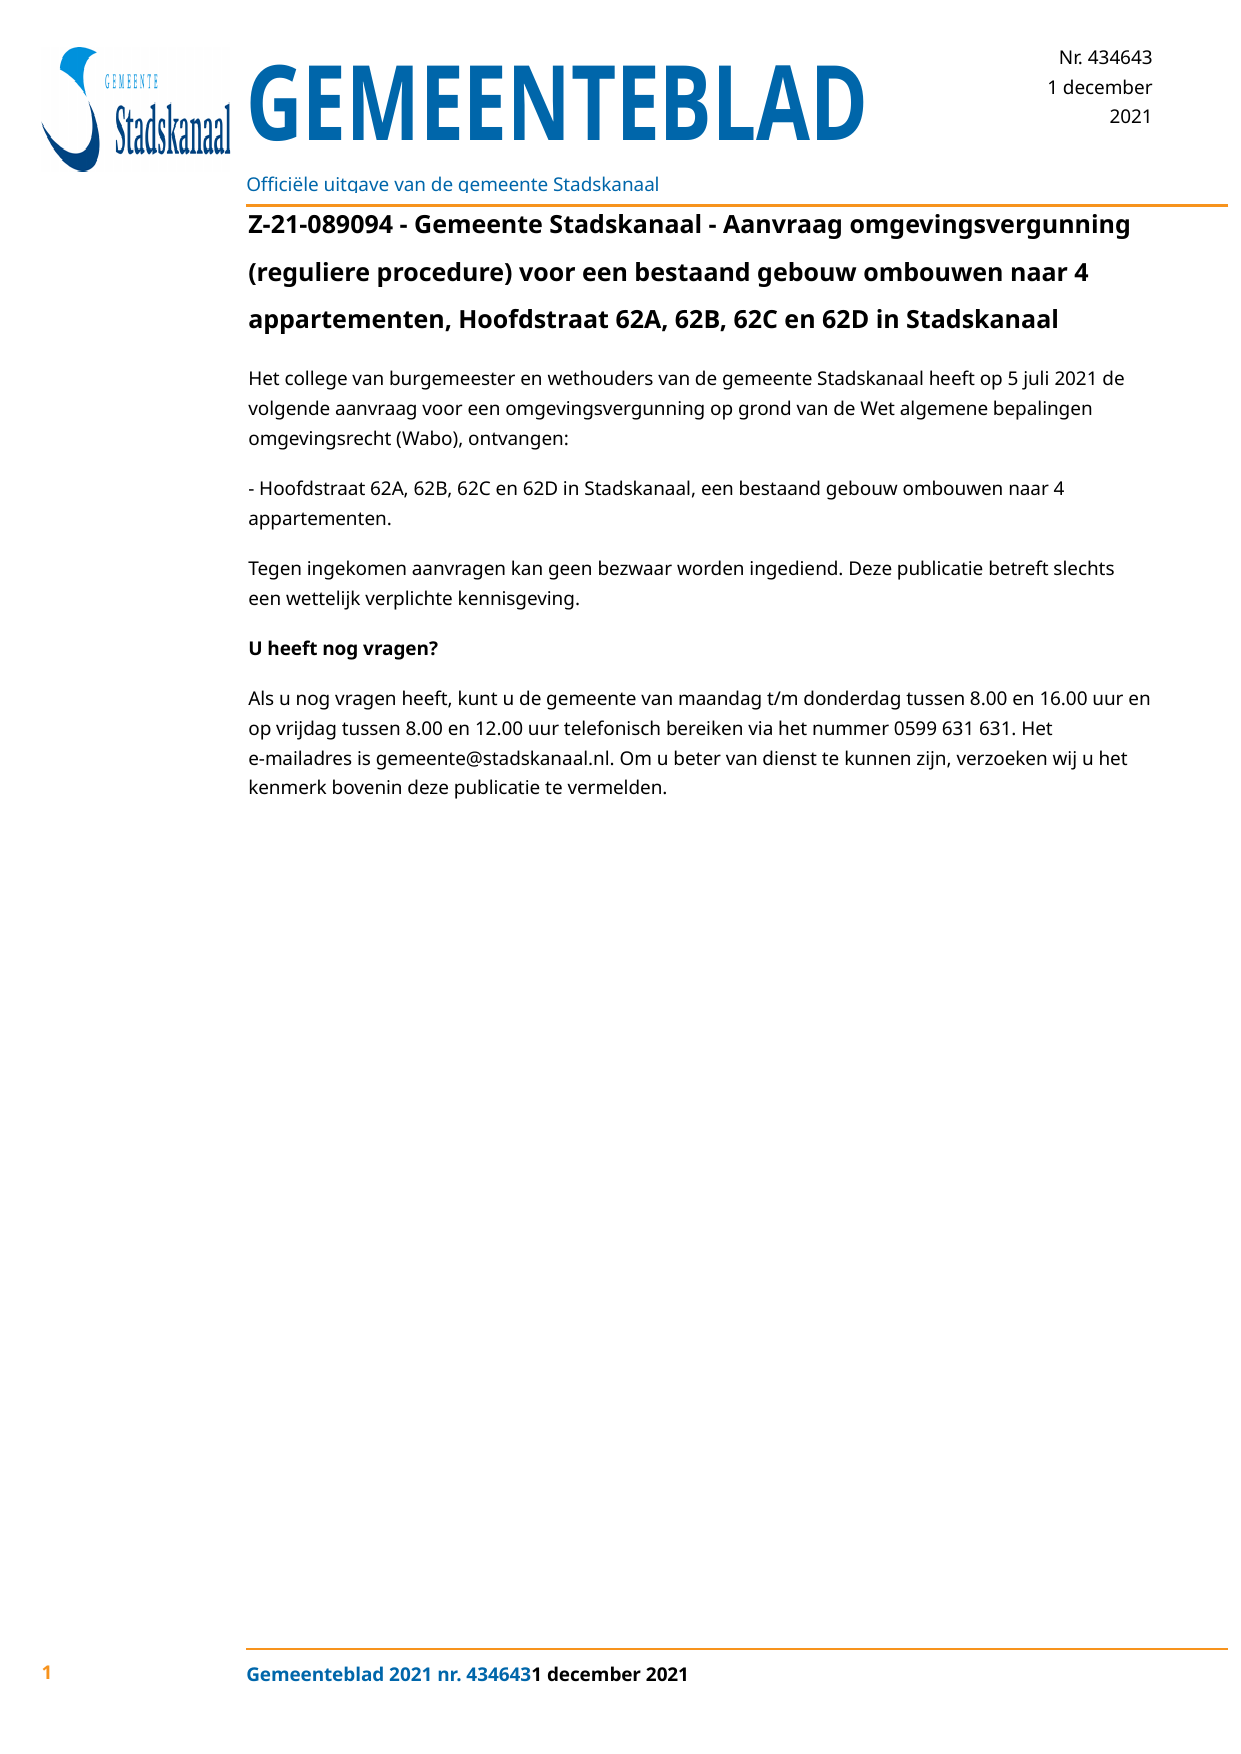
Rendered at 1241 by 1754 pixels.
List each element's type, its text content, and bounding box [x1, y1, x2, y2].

text - Hoofdstraat 62A, 62B, 62C en 62D in Stadskanaal, een bestaand gebouw ombouwen naar 4 appartementen. [248, 475, 1152, 530]
picture [41, 47, 231, 172]
text Tegen ingekomen aanvragen kan geen bezwaar worden ingediend. Deze publicatie betreft slechts een wettelijk verplichte kennisgeving. [248, 555, 1152, 610]
text Als u nog vragen heeft, kunt u de gemeente van maandag t/m donderdag tussen 8.00 en 16.00 uur en op vrijdag tussen 8.00 en 12.00 uur telefonisch bereiken via het nummer 0599 631 631. Het e‑mailadres is gemeente@stadskanaal.nl. Om u beter van dienst te kunnen zijn, verzoeken wij u het kenmerk bovenin deze publicatie te vermelden. [248, 686, 1152, 800]
text Het college van burgemeester en wethouders van de gemeente Stadskanaal heeft op 5 juli 2021 de volgende aanvraag voor een omgevingsvergunning op grond van de Wet algemene bepalingen omgevingsrecht (Wabo), ontvangen: [248, 366, 1152, 450]
text U heeft nog vragen? [248, 635, 1152, 661]
text Z-21-089094 - Gemeente Stadskanaal - Aanvraag omgevingsvergunning (reguliere procedure) voor een bestaand gebouw ombouwen naar 4 appartementen, Hoofdstraat 62A, 62B, 62C en 62D in Stadskanaal [248, 207, 1152, 336]
